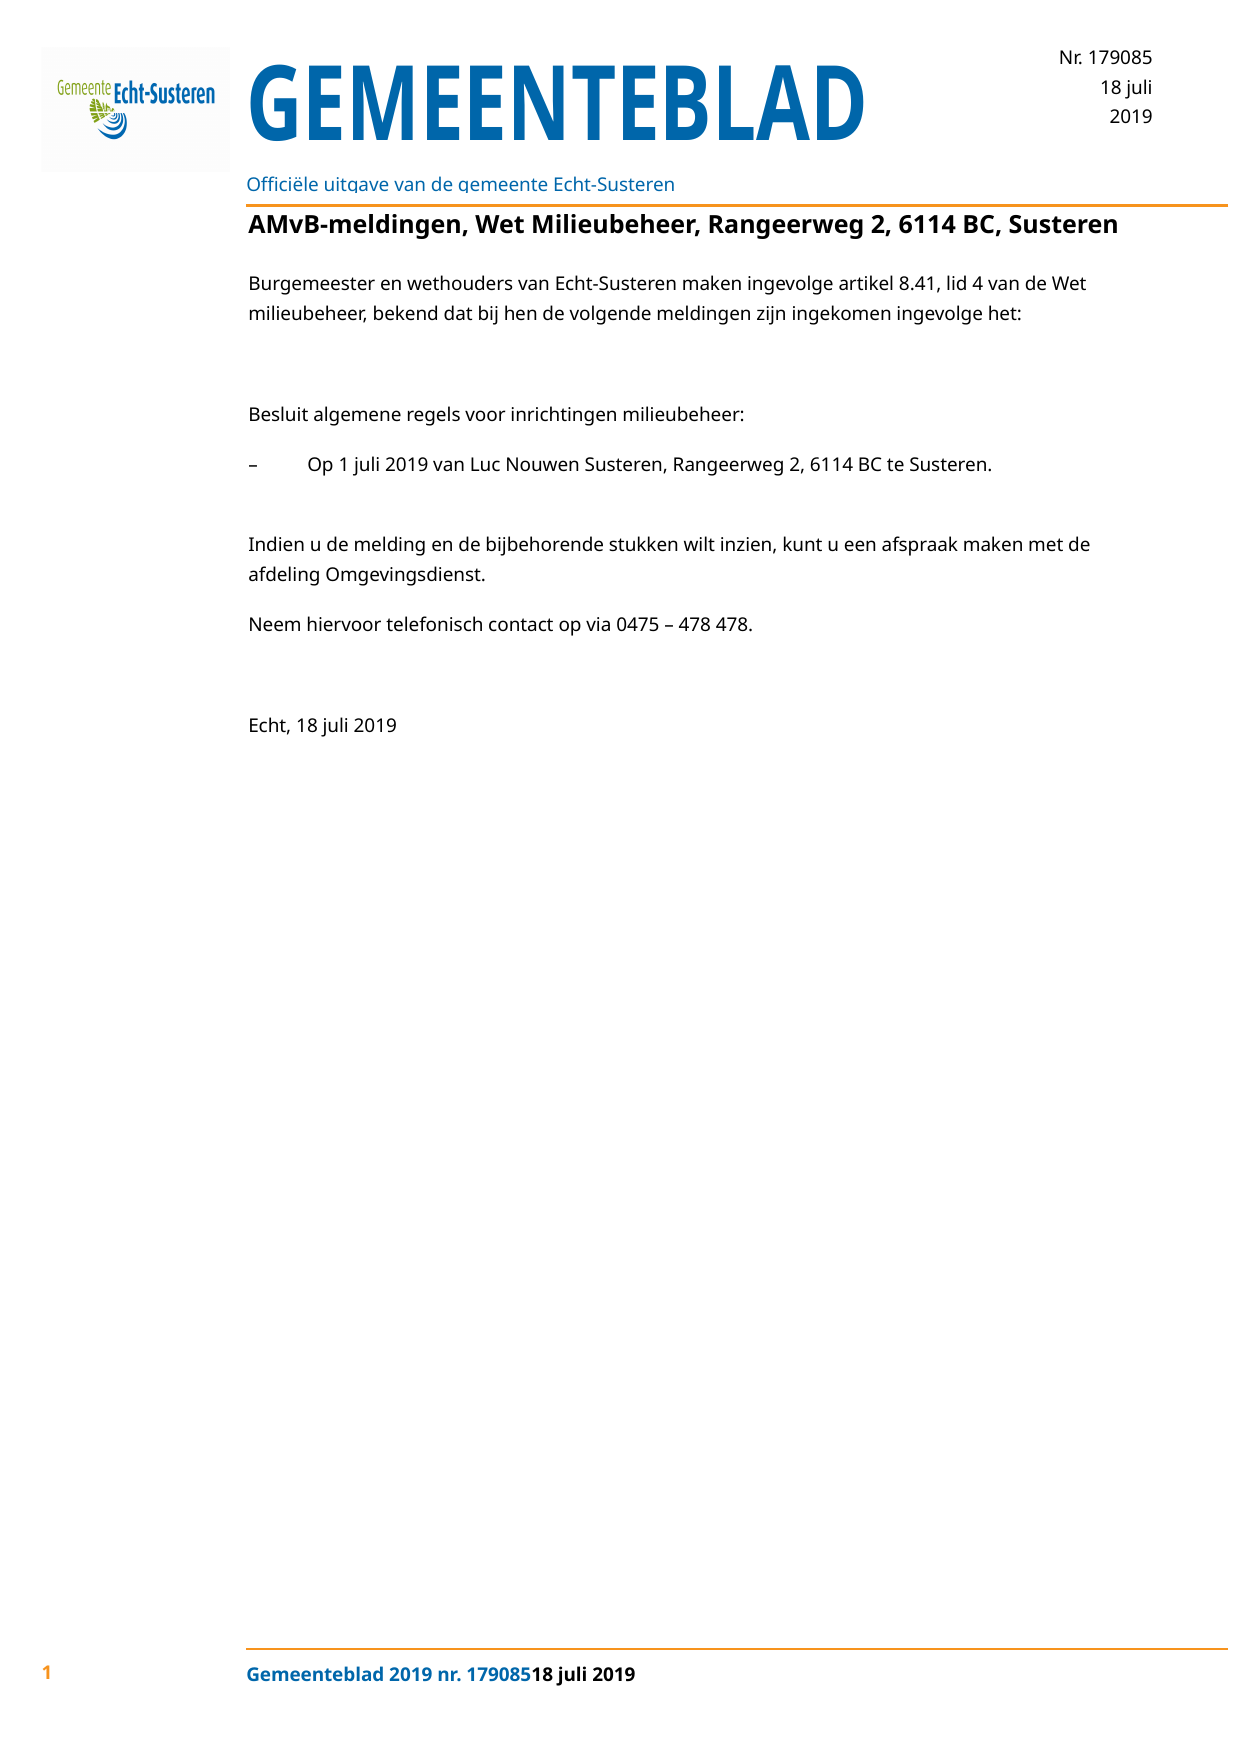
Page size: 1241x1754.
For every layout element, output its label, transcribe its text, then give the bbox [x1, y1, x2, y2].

picture [41, 47, 231, 172]
text Burgemeester en wethouders van Echt-Susteren maken ingevolge artikel 8.41, lid 4 van de Wet milieubeheer, bekend dat bij hen de volgende meldingen zijn ingekomen ingevolge het: [248, 270, 1152, 326]
text Echt, 18 juli 2019 [248, 712, 1152, 738]
text AMvB-meldingen, Wet Milieubeheer, Rangeerweg 2, 6114 BC, Susteren [248, 207, 1152, 241]
text Neem hiervoor telefonisch contact op via 0475 – 478 478. [248, 611, 1152, 637]
text Indien u de melding en de bijbehorende stukken wilt inzien, kunt u een afspraak maken met de afdeling Omgevingsdienst. [248, 531, 1152, 586]
list Op 1 juli 2019 van Luc Nouwen Susteren, Rangeerweg 2, 6114 BC te Susteren. [248, 451, 1152, 477]
text Besluit algemene regels voor inrichtingen milieubeheer: [248, 401, 1152, 426]
